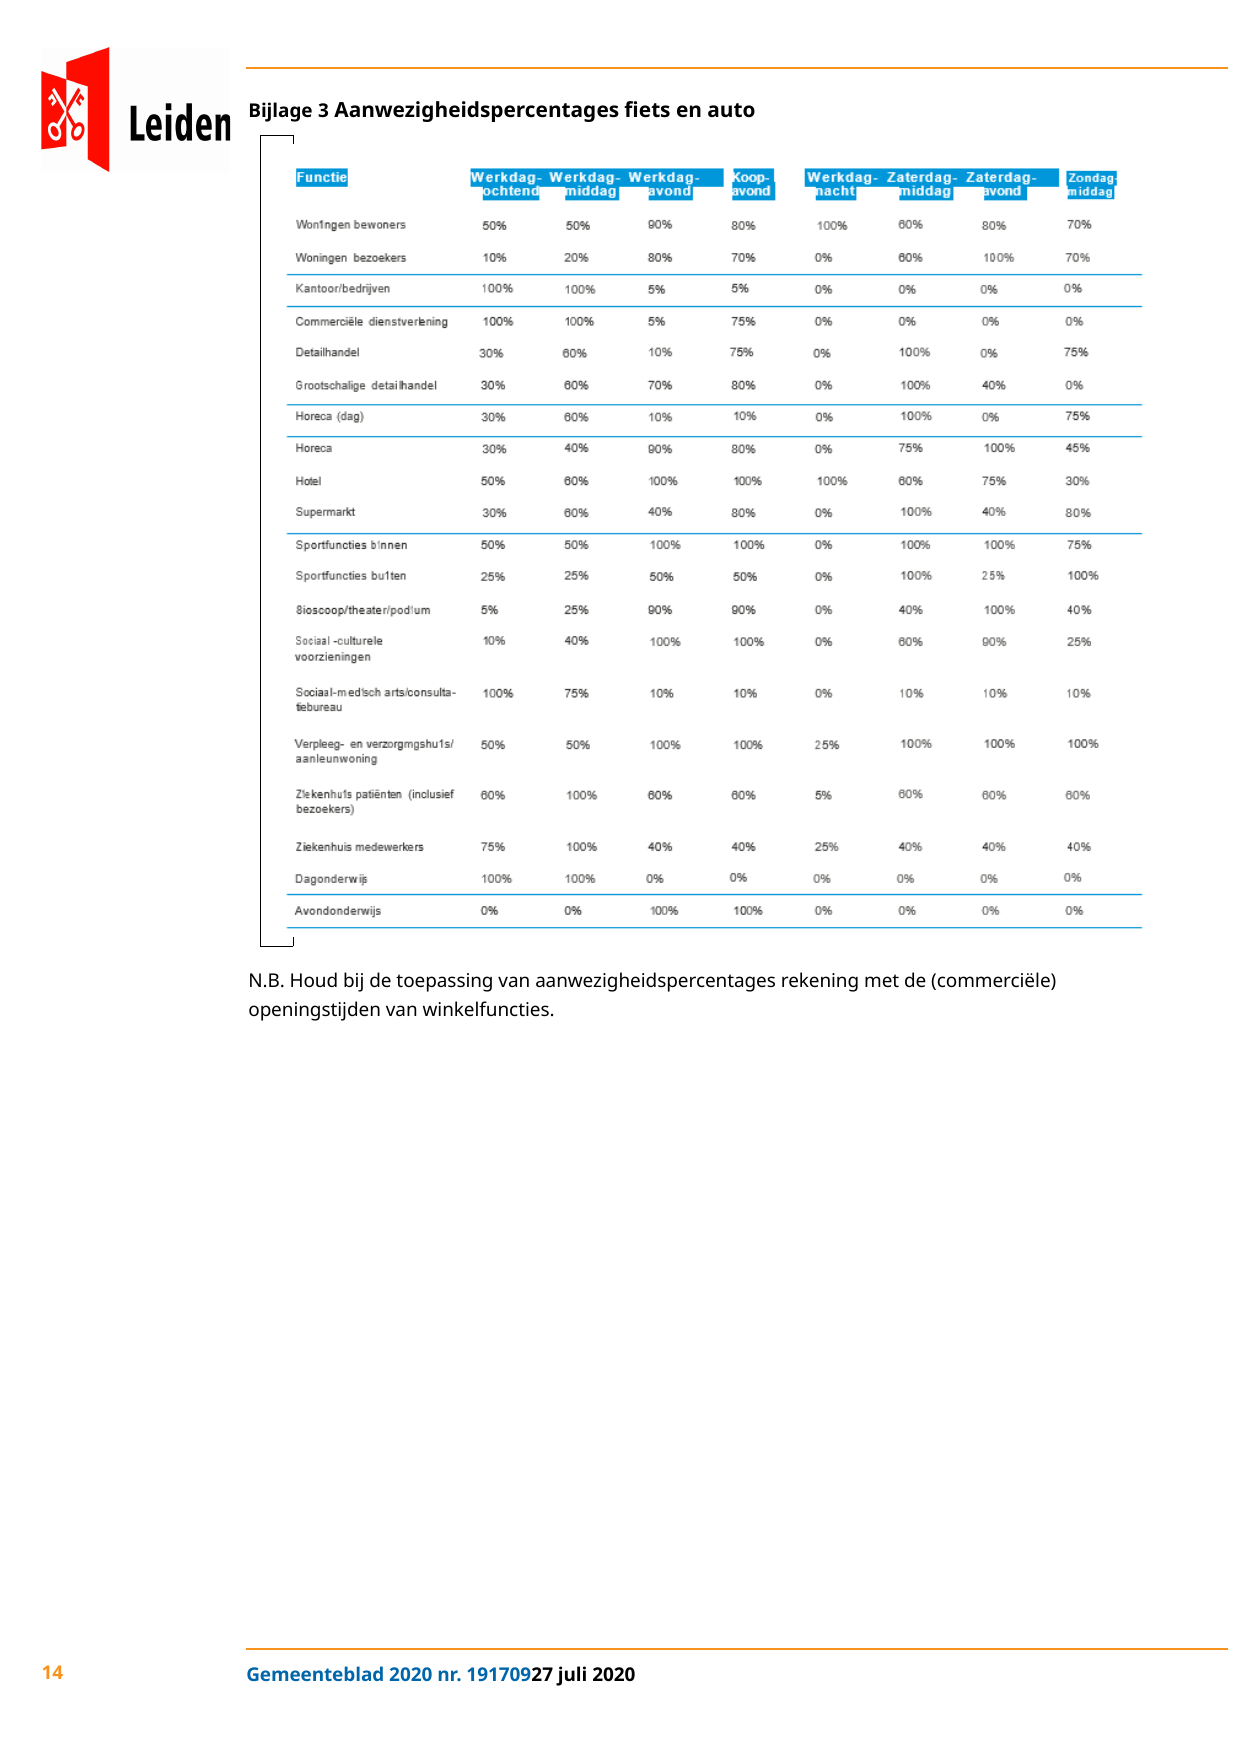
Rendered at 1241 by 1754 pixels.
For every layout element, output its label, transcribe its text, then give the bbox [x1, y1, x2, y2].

picture [268, 144, 1155, 937]
text Bijlage 3 Aanwezigheidspercentages fiets en auto [248, 95, 1152, 123]
text N.B. Houd bij de toepassing van aanwezigheidspercentages rekening met de (commerciële) openingstijden van winkelfuncties. [248, 967, 1152, 1022]
picture [41, 47, 231, 172]
